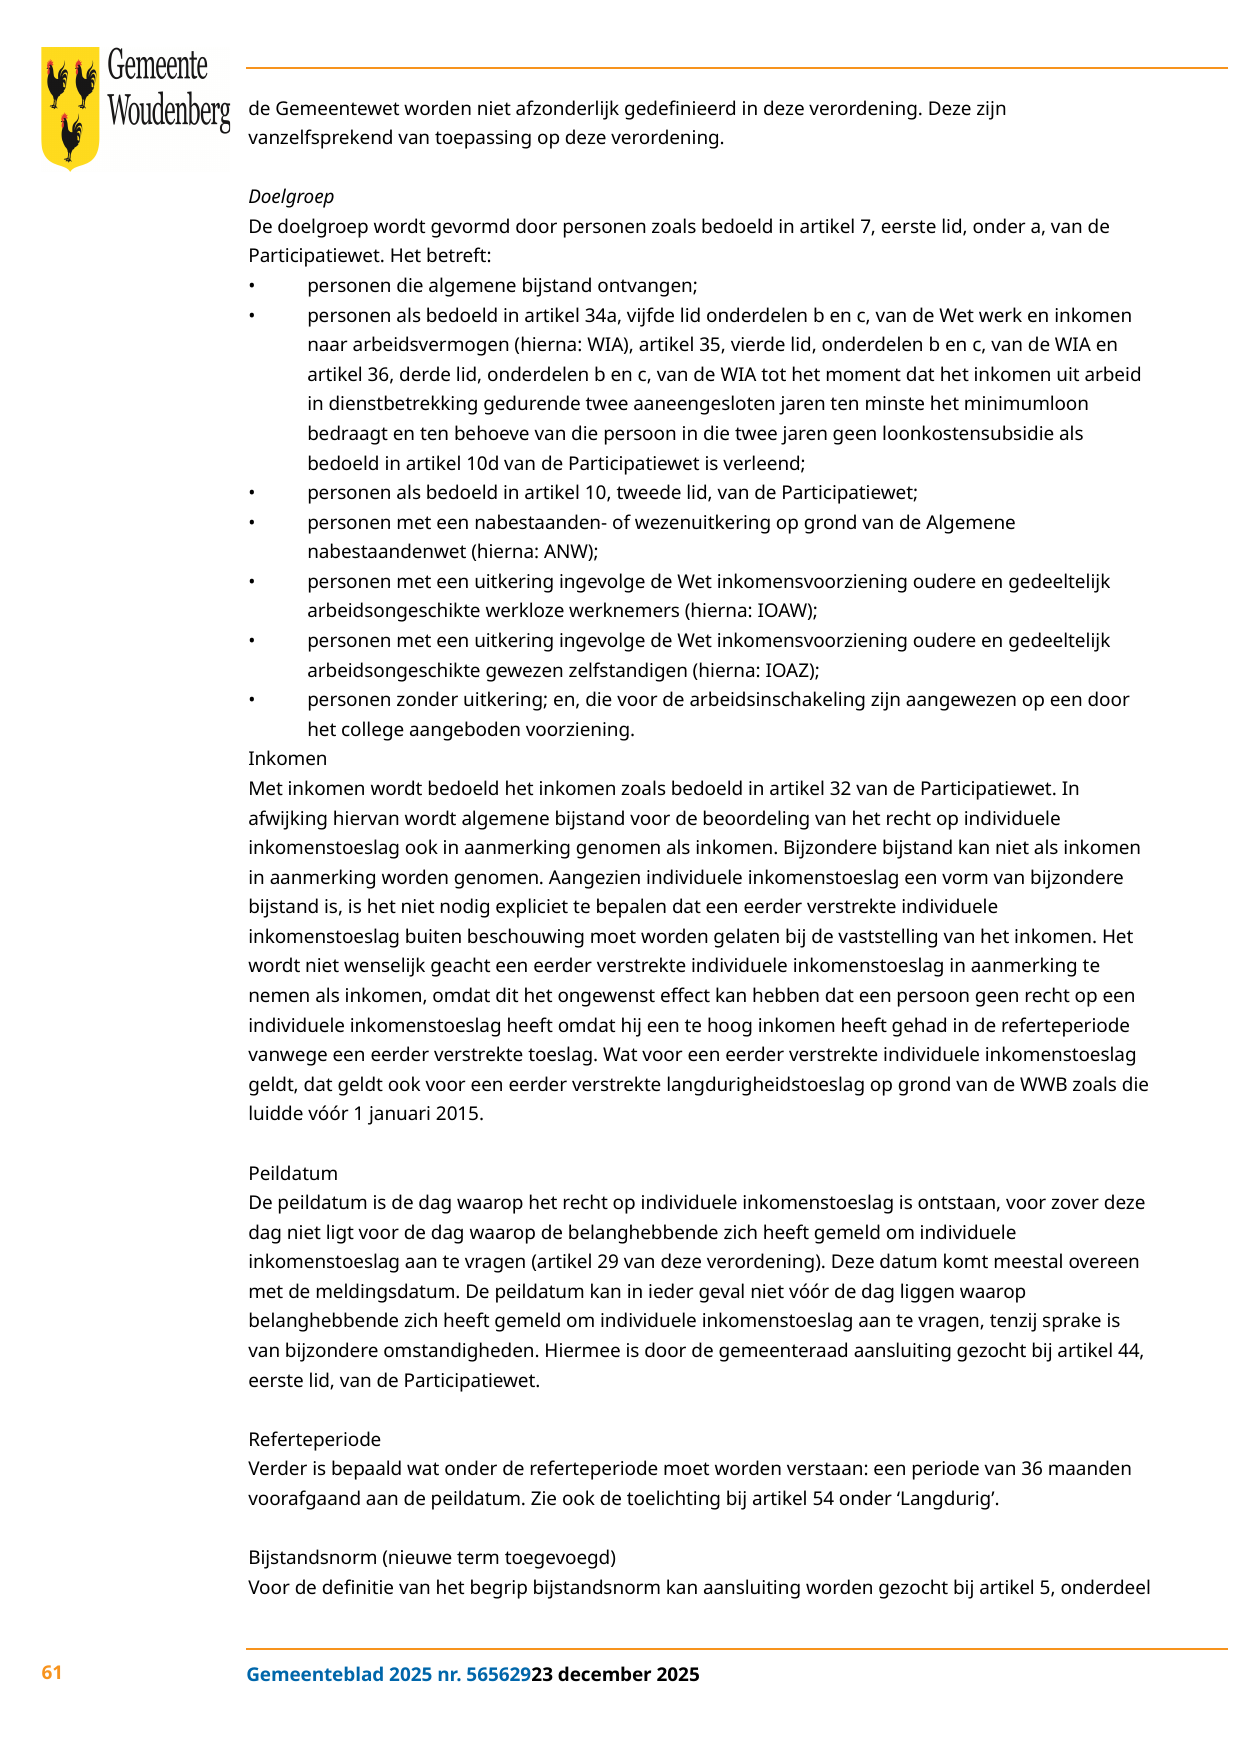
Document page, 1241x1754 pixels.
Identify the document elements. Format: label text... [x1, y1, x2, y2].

text Bijstandsnorm (nieuwe term toegevoegd) [248, 1544, 1152, 1570]
text de Gemeentewet worden niet afzonderlijk gedefinieerd in deze verordening. Deze zijn vanzelfsprekend van toepassing op deze verordening. [248, 95, 1152, 150]
list personen met een uitkering ingevolge de Wet inkomensvoorziening oudere en gedeeltelijk arbeidsongeschikte gewezen zelfstandigen (hierna: IOAZ); [248, 627, 1152, 683]
text Voor de definitie van het begrip bijstandsnorm kan aansluiting worden gezocht bij artikel 5, onderdeel [248, 1574, 1152, 1600]
text Referteperiode [248, 1426, 1152, 1452]
text Inkomen [248, 746, 1152, 771]
text De peildatum is de dag waarop het recht op individuele inkomenstoeslag is ontstaan, voor zover deze dag niet ligt voor de dag waarop de belanghebbende zich heeft gemeld om individuele inkomenstoeslag aan te vragen (artikel 29 van deze verordening). Deze datum komt meestal overeen met de meldingsdatum. De peildatum kan in ieder geval niet vóór de dag liggen waarop belanghebbende zich heeft gemeld om individuele inkomenstoeslag aan te vragen, tenzij sprake is van bijzondere omstandigheden. Hiermee is door de gemeenteraad aansluiting gezocht bij artikel 44, eerste lid, van de Participatiewet. [248, 1189, 1152, 1393]
text Met inkomen wordt bedoeld het inkomen zoals bedoeld in artikel 32 van de Participatiewet. In afwijking hiervan wordt algemene bijstand voor de beoordeling van het recht op individuele inkomenstoeslag ook in aanmerking genomen als inkomen. Bijzondere bijstand kan niet als inkomen in aanmerking worden genomen. Aangezien individuele inkomenstoeslag een vorm van bijzondere bijstand is, is het niet nodig expliciet te bepalen dat een eerder verstrekte individuele inkomenstoeslag buiten beschouwing moet worden gelaten bij de vaststelling van het inkomen. Het wordt niet wenselijk geacht een eerder verstrekte individuele inkomenstoeslag in aanmerking te nemen als inkomen, omdat dit het ongewenst effect kan hebben dat een persoon geen recht op een individuele inkomenstoeslag heeft omdat hij een te hoog inkomen heeft gehad in de referteperiode vanwege een eerder verstrekte toeslag. Wat voor een eerder verstrekte individuele inkomenstoeslag geldt, dat geldt ook voor een eerder verstrekte langdurigheidstoeslag op grond van de WWB zoals die luidde vóór 1 januari 2015. [248, 775, 1152, 1126]
list personen die algemene bijstand ontvangen; [248, 272, 1152, 298]
picture [41, 47, 231, 172]
text De doelgroep wordt gevormd door personen zoals bedoeld in artikel 7, eerste lid, onder a, van de Participatiewet. Het betreft: [248, 213, 1152, 268]
list personen als bedoeld in artikel 34a, vijfde lid onderdelen b en c, van de Wet werk en inkomen naar arbeidsvermogen (hierna: WIA), artikel 35, vierde lid, onderdelen b en c, van de WIA en artikel 36, derde lid, onderdelen b en c, van de WIA tot het moment dat het inkomen uit arbeid in dienstbetrekking gedurende twee aaneengesloten jaren ten minste het minimumloon bedraagt en ten behoeve van die persoon in die twee jaren geen loonkostensubsidie als bedoeld in artikel 10d van de Participatiewet is verleend; [248, 302, 1152, 476]
list personen zonder uitkering; en, die voor de arbeidsinschakeling zijn aangewezen op een door het college aangeboden voorziening. [248, 686, 1152, 742]
list personen met een uitkering ingevolge de Wet inkomensvoorziening oudere en gedeeltelijk arbeidsongeschikte werkloze werknemers (hierna: IOAW); [248, 568, 1152, 623]
text Doelgroep [248, 183, 1152, 209]
text Verder is bepaald wat onder de referteperiode moet worden verstaan: een periode van 36 maanden voorafgaand aan de peildatum. Zie ook de toelichting bij artikel 54 onder ‘Langdurig’. [248, 1456, 1152, 1511]
text Peildatum [248, 1160, 1152, 1186]
list personen met een nabestaanden- of wezenuitkering op grond van de Algemene nabestaandenwet (hierna: ANW); [248, 509, 1152, 564]
list personen als bedoeld in artikel 10, tweede lid, van de Participatiewet; [248, 479, 1152, 505]
